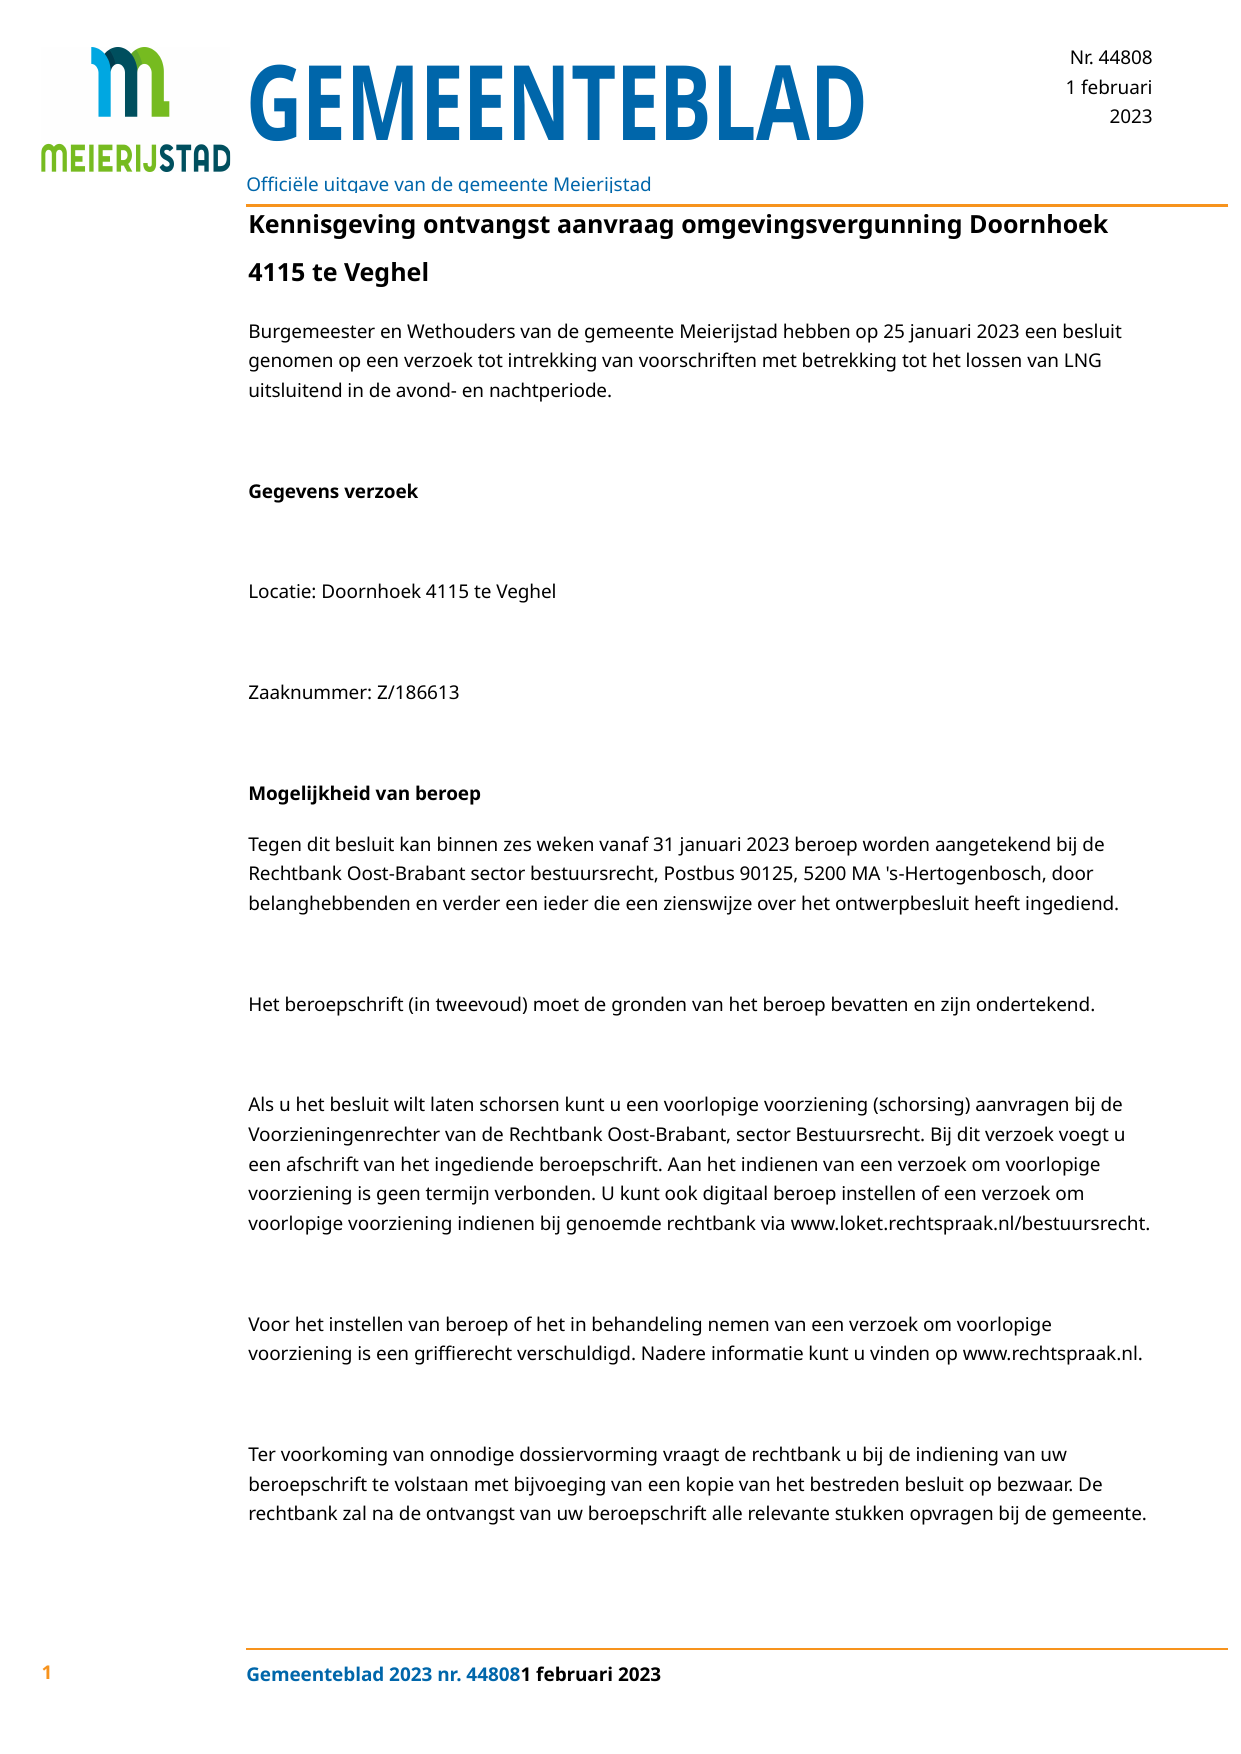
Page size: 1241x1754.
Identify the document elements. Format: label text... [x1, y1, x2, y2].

text Kennisgeving ontvangst aanvraag omgevingsvergunning Doornhoek 4115 te Veghel [248, 207, 1152, 288]
text Ter voorkoming van onnodige dossiervorming vraagt de rechtbank u bij de indiening van uw beroepschrift te volstaan met bijvoeging van een kopie van het bestreden besluit op bezwaar. De rechtbank zal na de ontvangst van uw beroepschrift alle relevante stukken opvragen bij de gemeente. [248, 1441, 1152, 1526]
text Burgemeester en Wethouders van de gemeente Meierijstad hebben op 25 januari 2023 een besluit genomen op een verzoek tot intrekking van voorschriften met betrekking tot het lossen van LNG uitsluitend in de avond- en nachtperiode. [248, 318, 1152, 403]
text Als u het besluit wilt laten schorsen kunt u een voorlopige voorziening (schorsing) aanvragen bij de Voorzieningenrechter van de Rechtbank Oost-Brabant, sector Bestuursrecht. Bij dit verzoek voegt u een afschrift van het ingediende beroepschrift. Aan het indienen van een verzoek om voorlopige voorziening is geen termijn verbonden. U kunt ook digitaal beroep instellen of een verzoek om voorlopige voorziening indienen bij genoemde rechtbank via www.loket.rechtspraak.nl/bestuursrecht. [248, 1092, 1152, 1236]
text Voor het instellen van beroep of het in behandeling nemen van een verzoek om voorlopige voorziening is een griffierecht verschuldigd. Nadere informatie kunt u vinden op www.rechtspraak.nl. [248, 1311, 1152, 1366]
text Mogelijkheid van beroep [248, 780, 1152, 806]
picture [41, 47, 231, 172]
text Zaaknummer: Z/186613 [248, 679, 1152, 705]
text Gegevens verzoek [248, 478, 1152, 504]
text Tegen dit besluit kan binnen zes weken vanaf 31 januari 2023 beroep worden aangetekend bij de Rechtbank Oost-Brabant sector bestuursrecht, Postbus 90125, 5200 MA 's‑Hertogenbosch, door belanghebbenden en verder een ieder die een zienswijze over het ontwerpbesluit heeft ingediend. [248, 831, 1152, 916]
text Locatie: Doornhoek 4115 te Veghel [248, 579, 1152, 604]
text Het beroepschrift (in tweevoud) moet de gronden van het beroep bevatten en zijn ondertekend. [248, 991, 1152, 1017]
